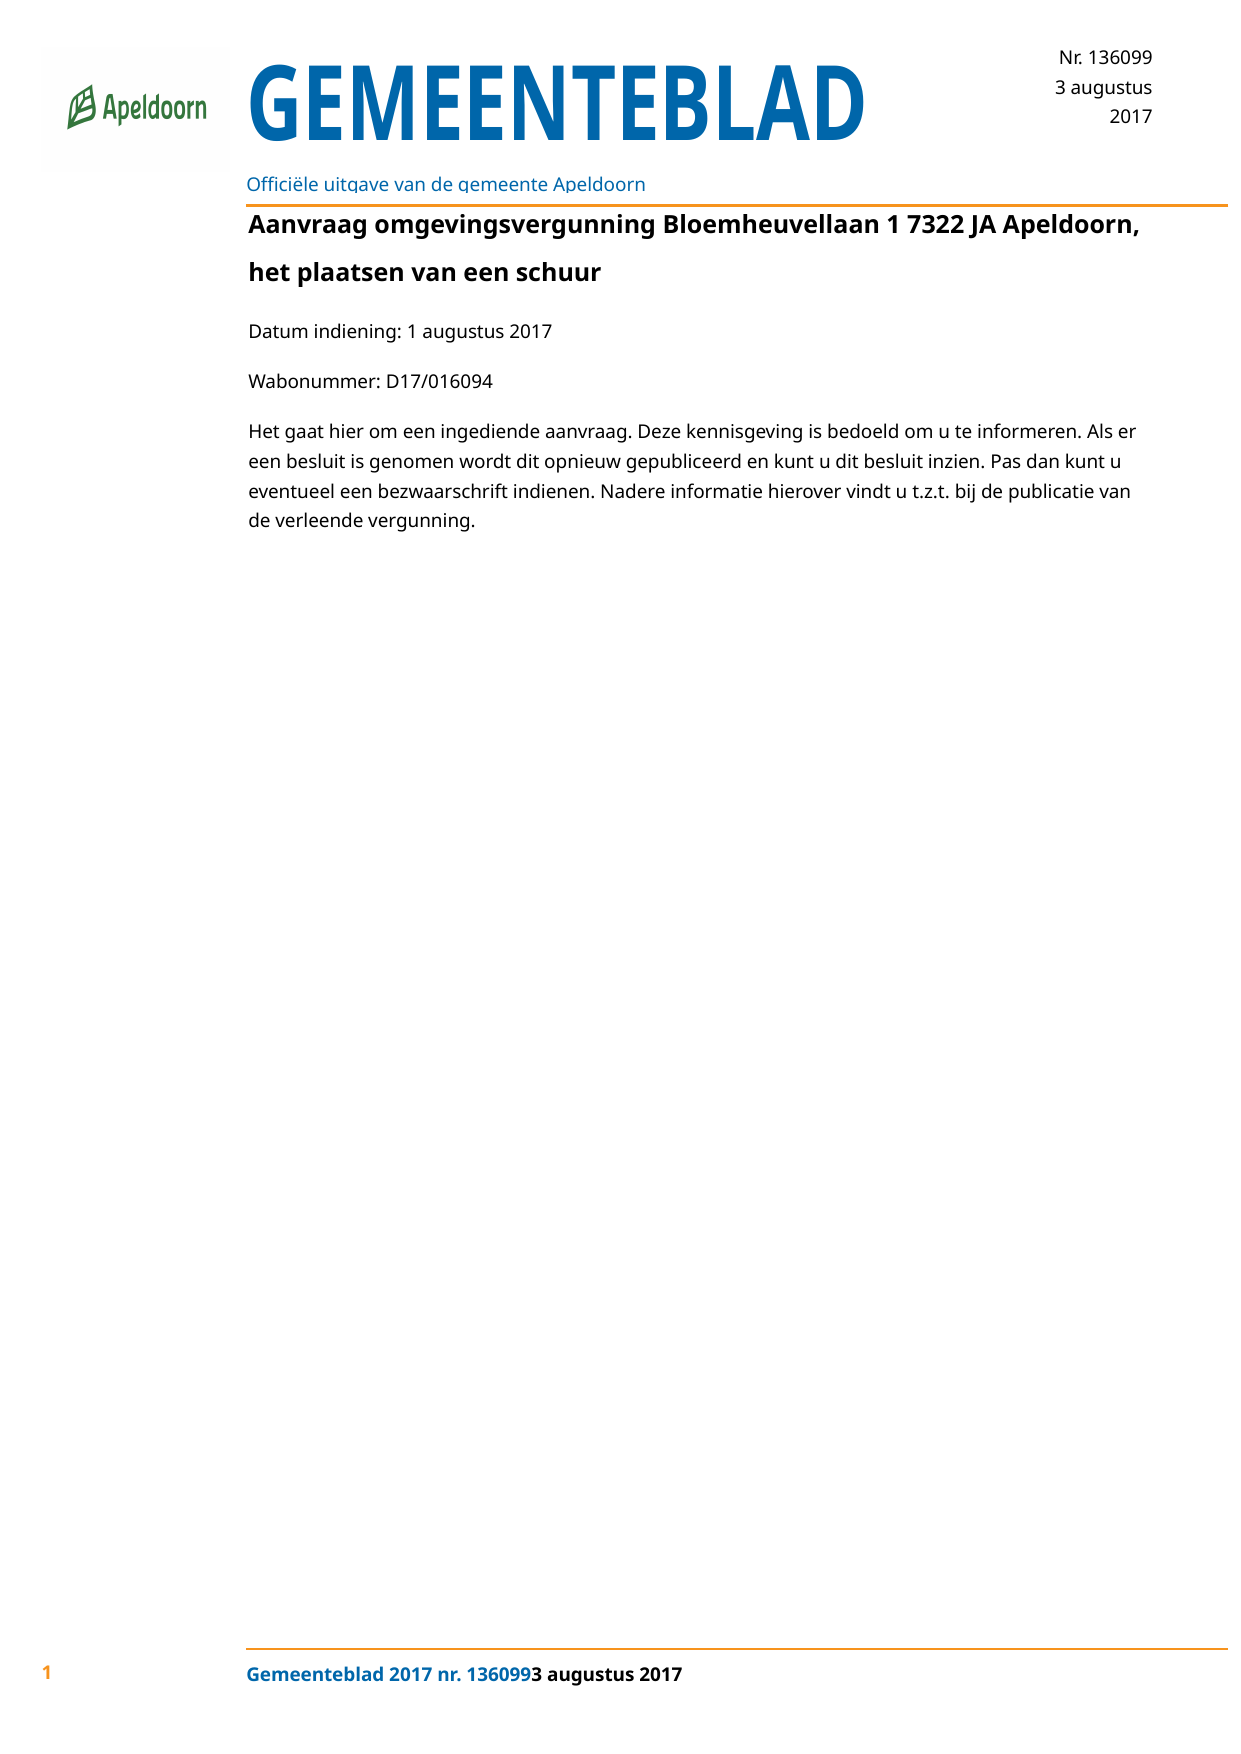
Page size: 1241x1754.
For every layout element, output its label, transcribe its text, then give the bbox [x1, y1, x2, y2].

picture [41, 47, 231, 172]
text Wabonummer: D17/016094 [248, 368, 1152, 394]
text Datum indiening: 1 augustus 2017 [248, 318, 1152, 344]
text Het gaat hier om een ingediende aanvraag. Deze kennisgeving is bedoeld om u te informeren. Als er een besluit is genomen wordt dit opnieuw gepubliceerd en kunt u dit besluit inzien. Pas dan kunt u eventueel een bezwaarschrift indienen. Nadere informatie hierover vindt u t.z.t. bij de publicatie van de verleende vergunning. [248, 419, 1152, 533]
text Aanvraag omgevingsvergunning Bloemheuvellaan 1 7322 JA Apeldoorn, het plaatsen van een schuur [248, 207, 1152, 288]
